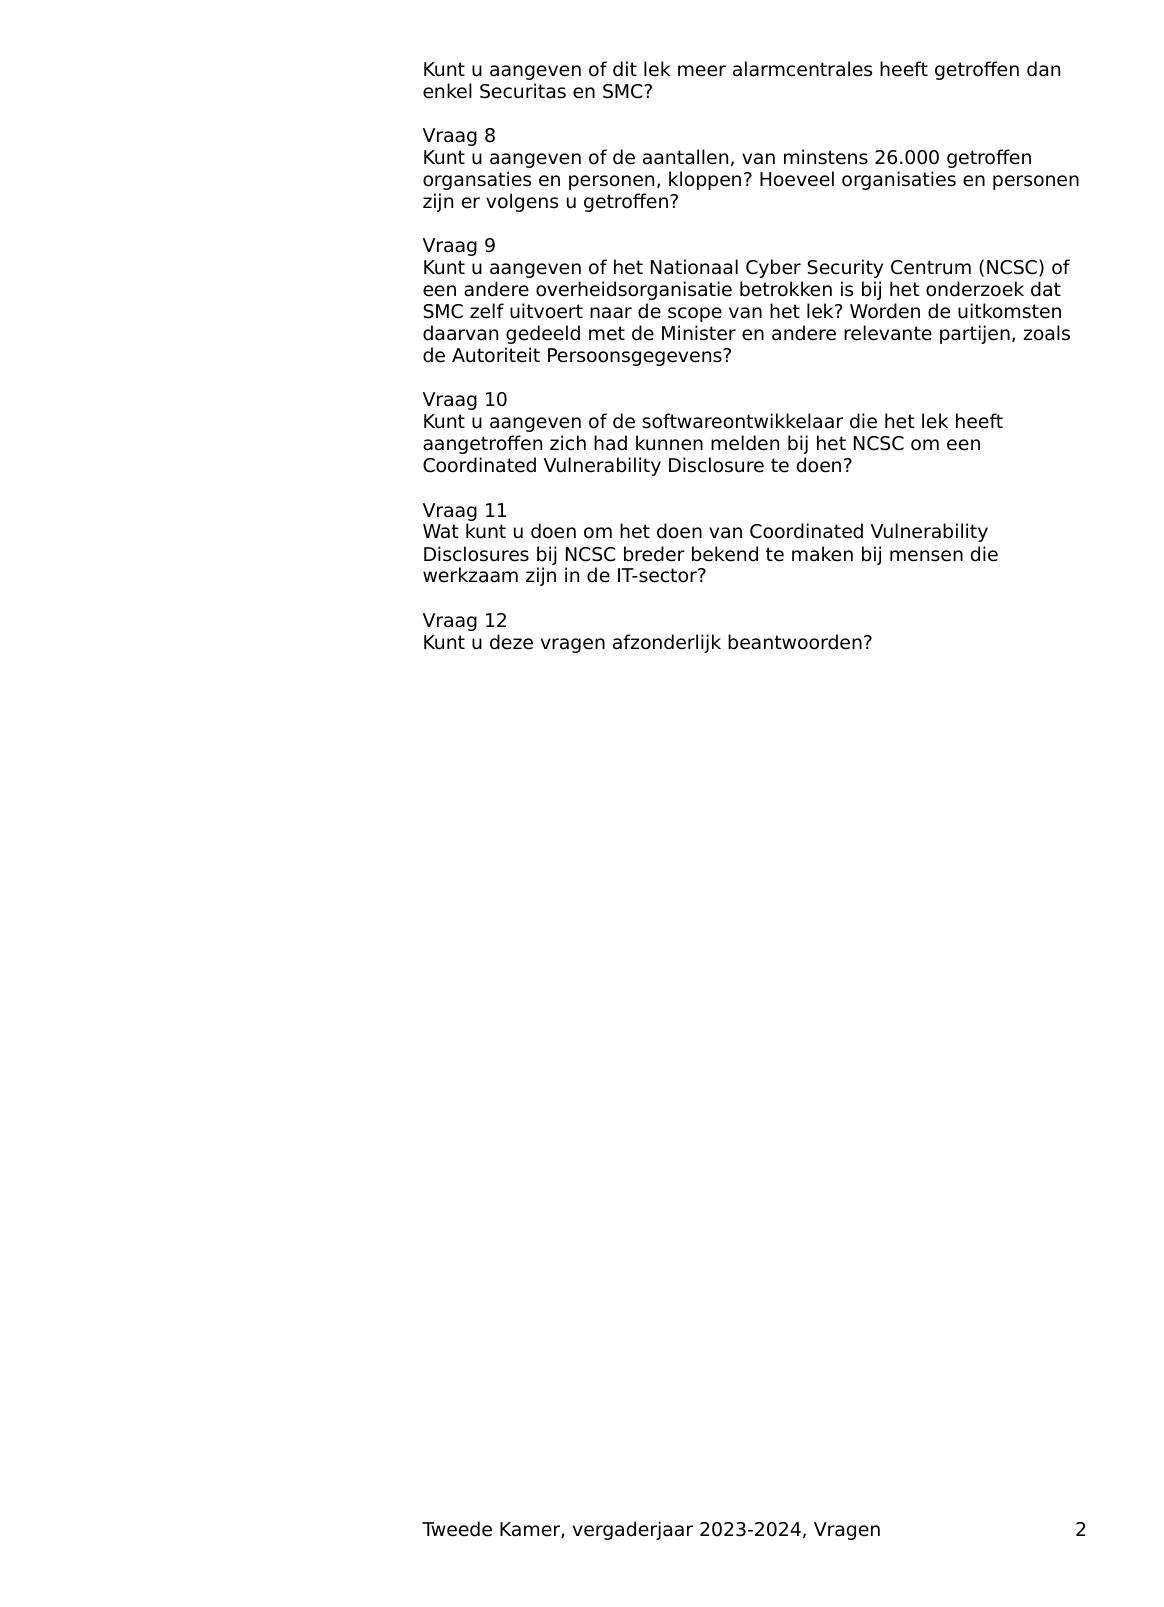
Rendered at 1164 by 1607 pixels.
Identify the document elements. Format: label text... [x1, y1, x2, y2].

text Vraag 10 [422, 389, 1087, 411]
text Vraag 9 [422, 235, 1087, 257]
text Kunt u aangeven of de softwareontwikkelaar die het lek heeft aangetroffen zich had kunnen melden bij het NCSC om een Coordinated Vulnerability Disclosure te doen? [422, 411, 1087, 477]
text Vraag 8 [422, 125, 1087, 147]
text Kunt u aangeven of het Nationaal Cyber Security Centrum (NCSC) of een andere overheidsorganisatie betrokken is bij het onderzoek dat SMC zelf uitvoert naar de scope van het lek? Worden de uitkomsten daarvan gedeeld met de Minister en andere relevante partijen, zoals de Autoriteit Persoonsgegevens? [422, 257, 1087, 367]
text Vraag 11 [422, 499, 1087, 521]
text Vraag 12 [422, 609, 1087, 632]
text Kunt u aangeven of dit lek meer alarmcentrales heeft getroffen dan enkel Securitas en SMC? [422, 59, 1087, 103]
text Kunt u aangeven of de aantallen, van minstens 26.000 getroffen organsaties en personen, kloppen? Hoeveel organisaties en personen zijn er volgens u getroffen? [422, 147, 1087, 213]
text Kunt u deze vragen afzonderlijk beantwoorden? [422, 632, 1087, 653]
text Wat kunt u doen om het doen van Coordinated Vulnerability Disclosures bij NCSC breder bekend te maken bij mensen die werkzaam zijn in de IT-sector? [422, 521, 1087, 587]
